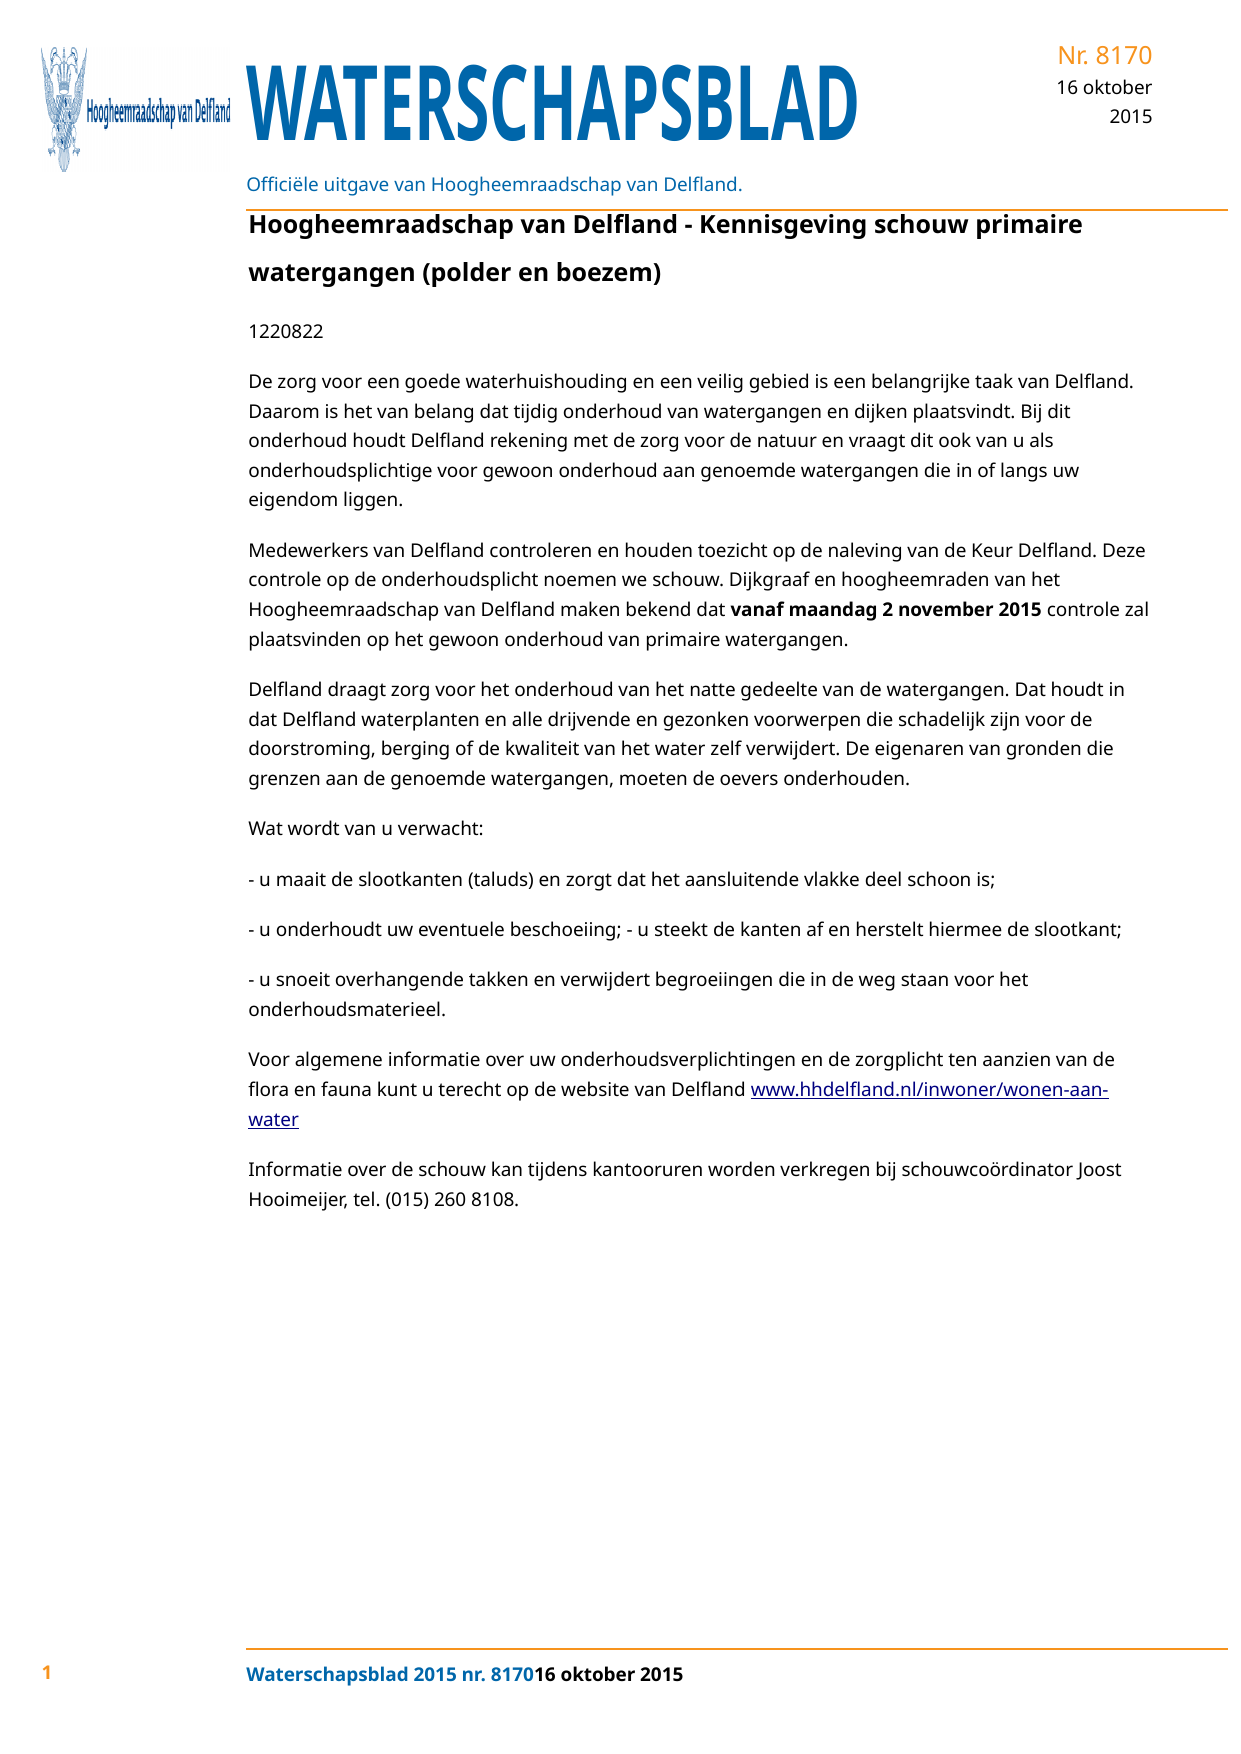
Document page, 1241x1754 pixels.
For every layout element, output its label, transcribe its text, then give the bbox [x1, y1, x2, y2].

text 1220822 [248, 318, 1152, 344]
picture [41, 47, 231, 172]
text - u maait de slootkanten (taluds) en zorgt dat het aansluitende vlakke deel schoon is; [248, 866, 1152, 892]
text De zorg voor een goede waterhuishouding en een veilig gebied is een belangrijke taak van Delfland. Daarom is het van belang dat tijdig onderhoud van watergangen en dijken plaatsvindt. Bij dit onderhoud houdt Delfland rekening met de zorg voor de natuur en vraagt dit ook van u als onderhoudsplichtige voor gewoon onderhoud aan genoemde watergangen die in of langs uw eigendom liggen. [248, 368, 1152, 512]
text Voor algemene informatie over uw onderhoudsverplichtingen en de zorgplicht ten aanzien van de flora en fauna kunt u terecht op de website van Delfland www.hhdelfland.nl/inwoner/wonen-aan-water [248, 1047, 1152, 1132]
text - u snoeit overhangende takken en verwijdert begroeiingen die in de weg staan voor het onderhoudsmaterieel. [248, 967, 1152, 1022]
text Wat wordt van u verwacht: [248, 815, 1152, 841]
text Medewerkers van Delfland controleren en houden toezicht op de naleving van de Keur Delfland. Deze controle op de onderhoudsplicht noemen we schouw. Dijkgraaf en hoogheemraden van het Hoogheemraadschap van Delfland maken bekend dat vanaf maandag 2 november 2015 controle zal plaatsvinden op het gewoon onderhoud van primaire watergangen. [248, 537, 1152, 652]
text Informatie over de schouw kan tijdens kantooruren worden verkregen bij schouwcoördinator Joost Hooimeijer, tel. (015) 260 8108. [248, 1156, 1152, 1212]
text Delfland draagt zorg voor het onderhoud van het natte gedeelte van de watergangen. Dat houdt in dat Delfland waterplanten en alle drijvende en gezonken voorwerpen die schadelijk zijn voor de doorstroming, berging of de kwaliteit van het water zelf verwijdert. De eigenaren van gronden die grenzen aan de genoemde watergangen, moeten de oevers onderhouden. [248, 676, 1152, 791]
text Hoogheemraadschap van Delfland - Kennisgeving schouw primaire watergangen (polder en boezem) [248, 211, 1152, 288]
text - u onderhoudt uw eventuele beschoeiing; - u steekt de kanten af en herstelt hiermee de slootkant; [248, 916, 1152, 942]
